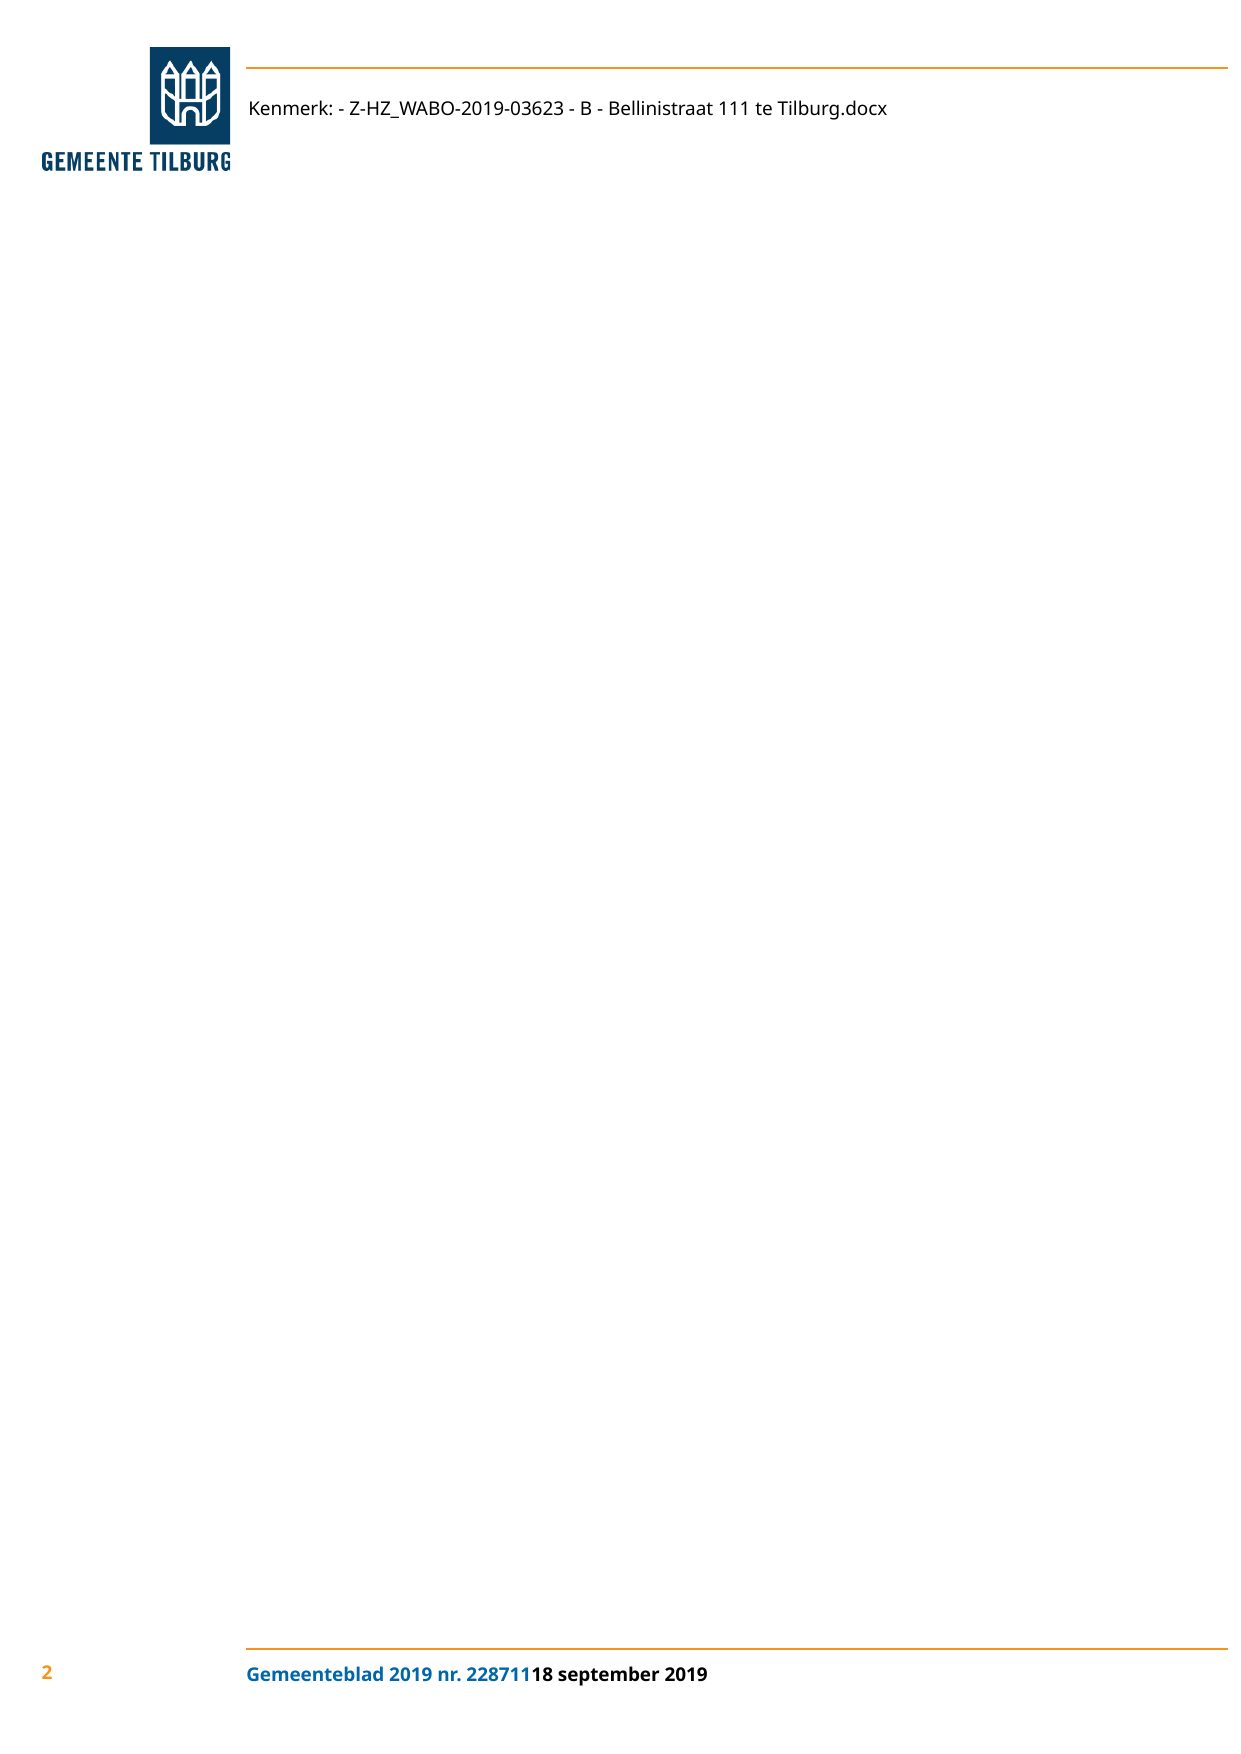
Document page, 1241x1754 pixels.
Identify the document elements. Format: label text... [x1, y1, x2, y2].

text Kenmerk: - Z-HZ_WABO-2019-03623 - B - Bellinistraat 111 te Tilburg.docx [248, 95, 1152, 121]
picture [41, 47, 231, 172]
